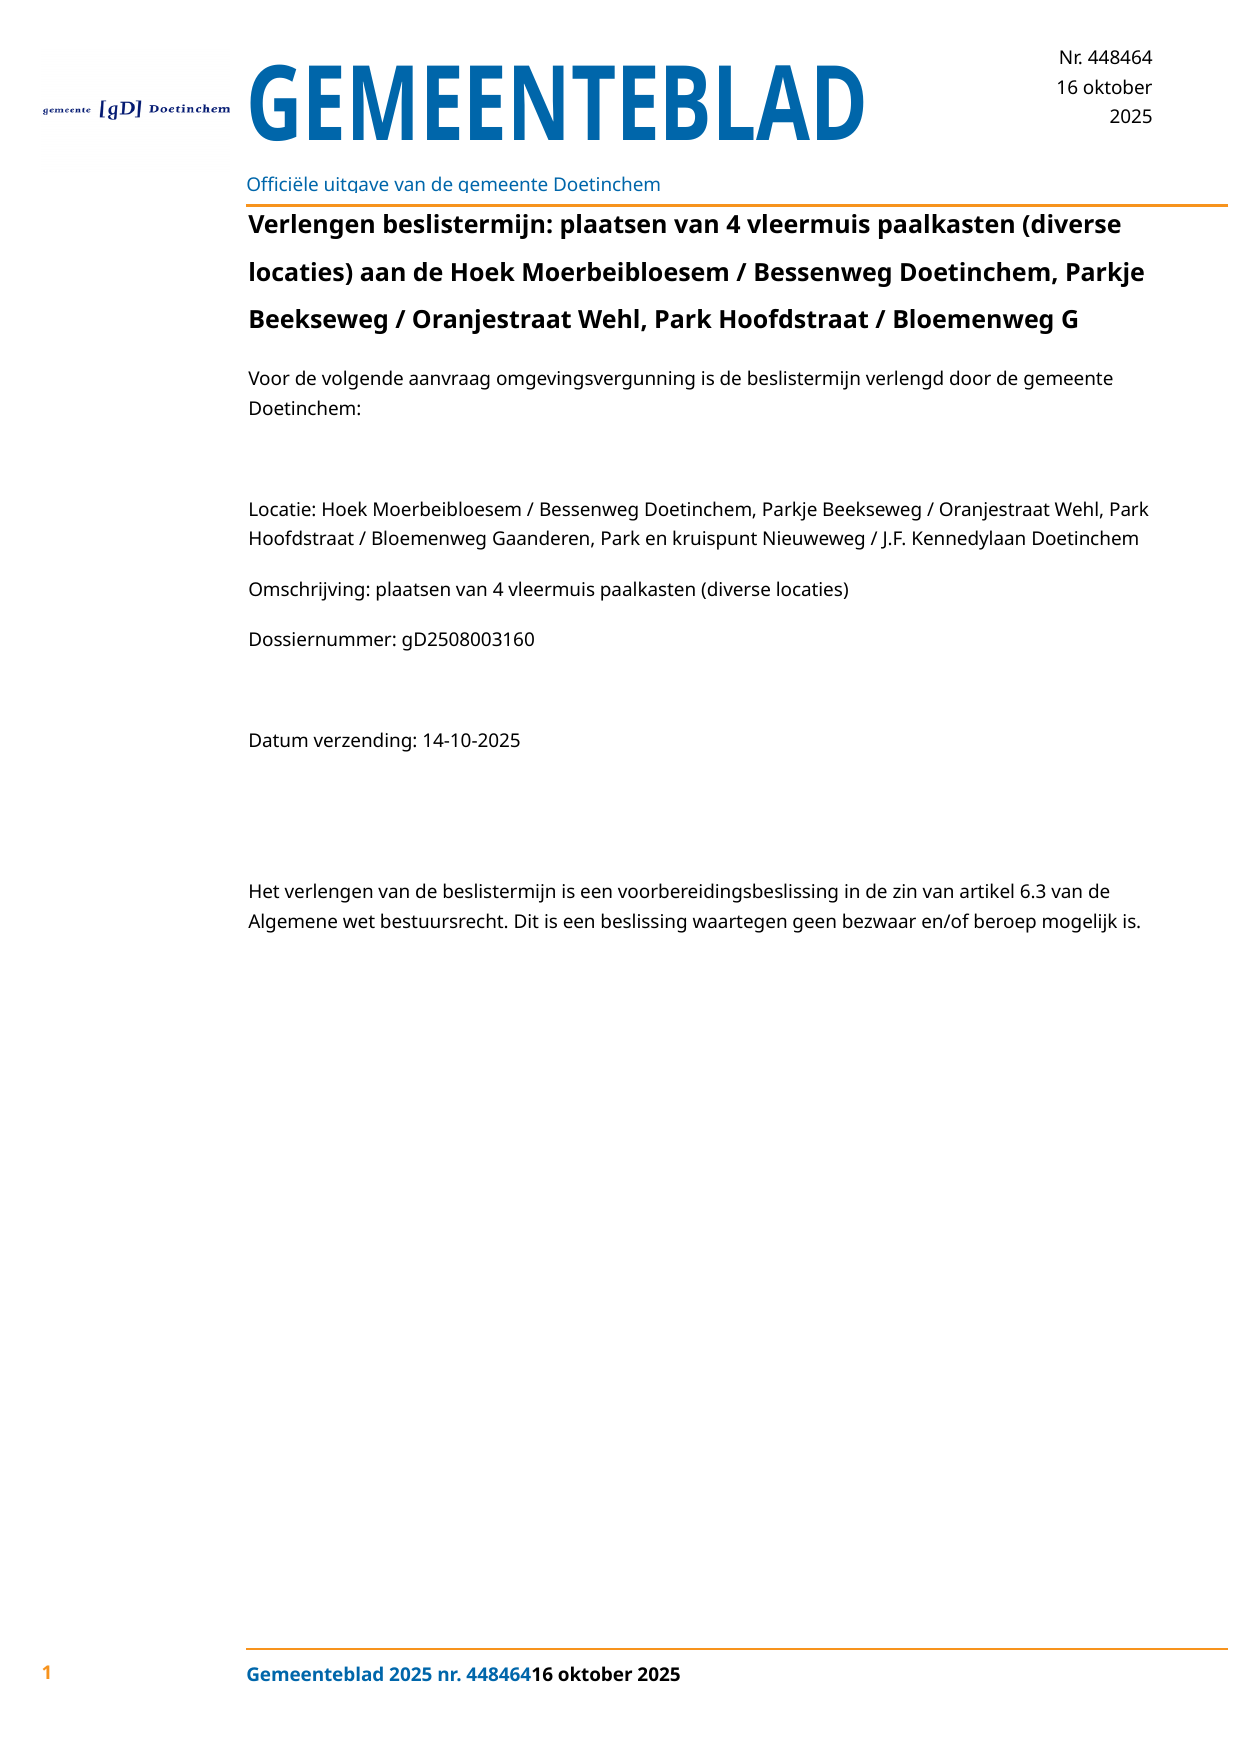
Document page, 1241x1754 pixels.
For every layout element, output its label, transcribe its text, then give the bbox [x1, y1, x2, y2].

text Omschrijving: plaatsen van 4 vleermuis paalkasten (diverse locaties) [248, 576, 1152, 602]
text Verlengen beslistermijn: plaatsen van 4 vleermuis paalkasten (diverse locaties) aan de Hoek Moerbeibloesem / Bessenweg Doetinchem, Parkje Beekseweg / Oranjestraat Wehl, Park Hoofdstraat / Bloemenweg G [248, 207, 1152, 336]
text Datum verzending: 14-10-2025 [248, 727, 1152, 753]
text Dossiernummer: gD2508003160 [248, 626, 1152, 652]
text Het verlengen van de beslistermijn is een voorbereidingsbeslissing in de zin van artikel 6.3 van de Algemene wet bestuursrecht. Dit is een beslissing waartegen geen bezwaar en/of beroep mogelijk is. [248, 878, 1152, 934]
picture [41, 47, 231, 172]
text Locatie: Hoek Moerbeibloesem / Bessenweg Doetinchem, Parkje Beekseweg / Oranjestraat Wehl, Park Hoofdstraat / Bloemenweg Gaanderen, Park en kruispunt Nieuweweg / J.F. Kennedylaan Doetinchem [248, 496, 1152, 551]
text Voor de volgende aanvraag omgevingsvergunning is de beslistermijn verlengd door de gemeente Doetinchem: [248, 366, 1152, 421]
